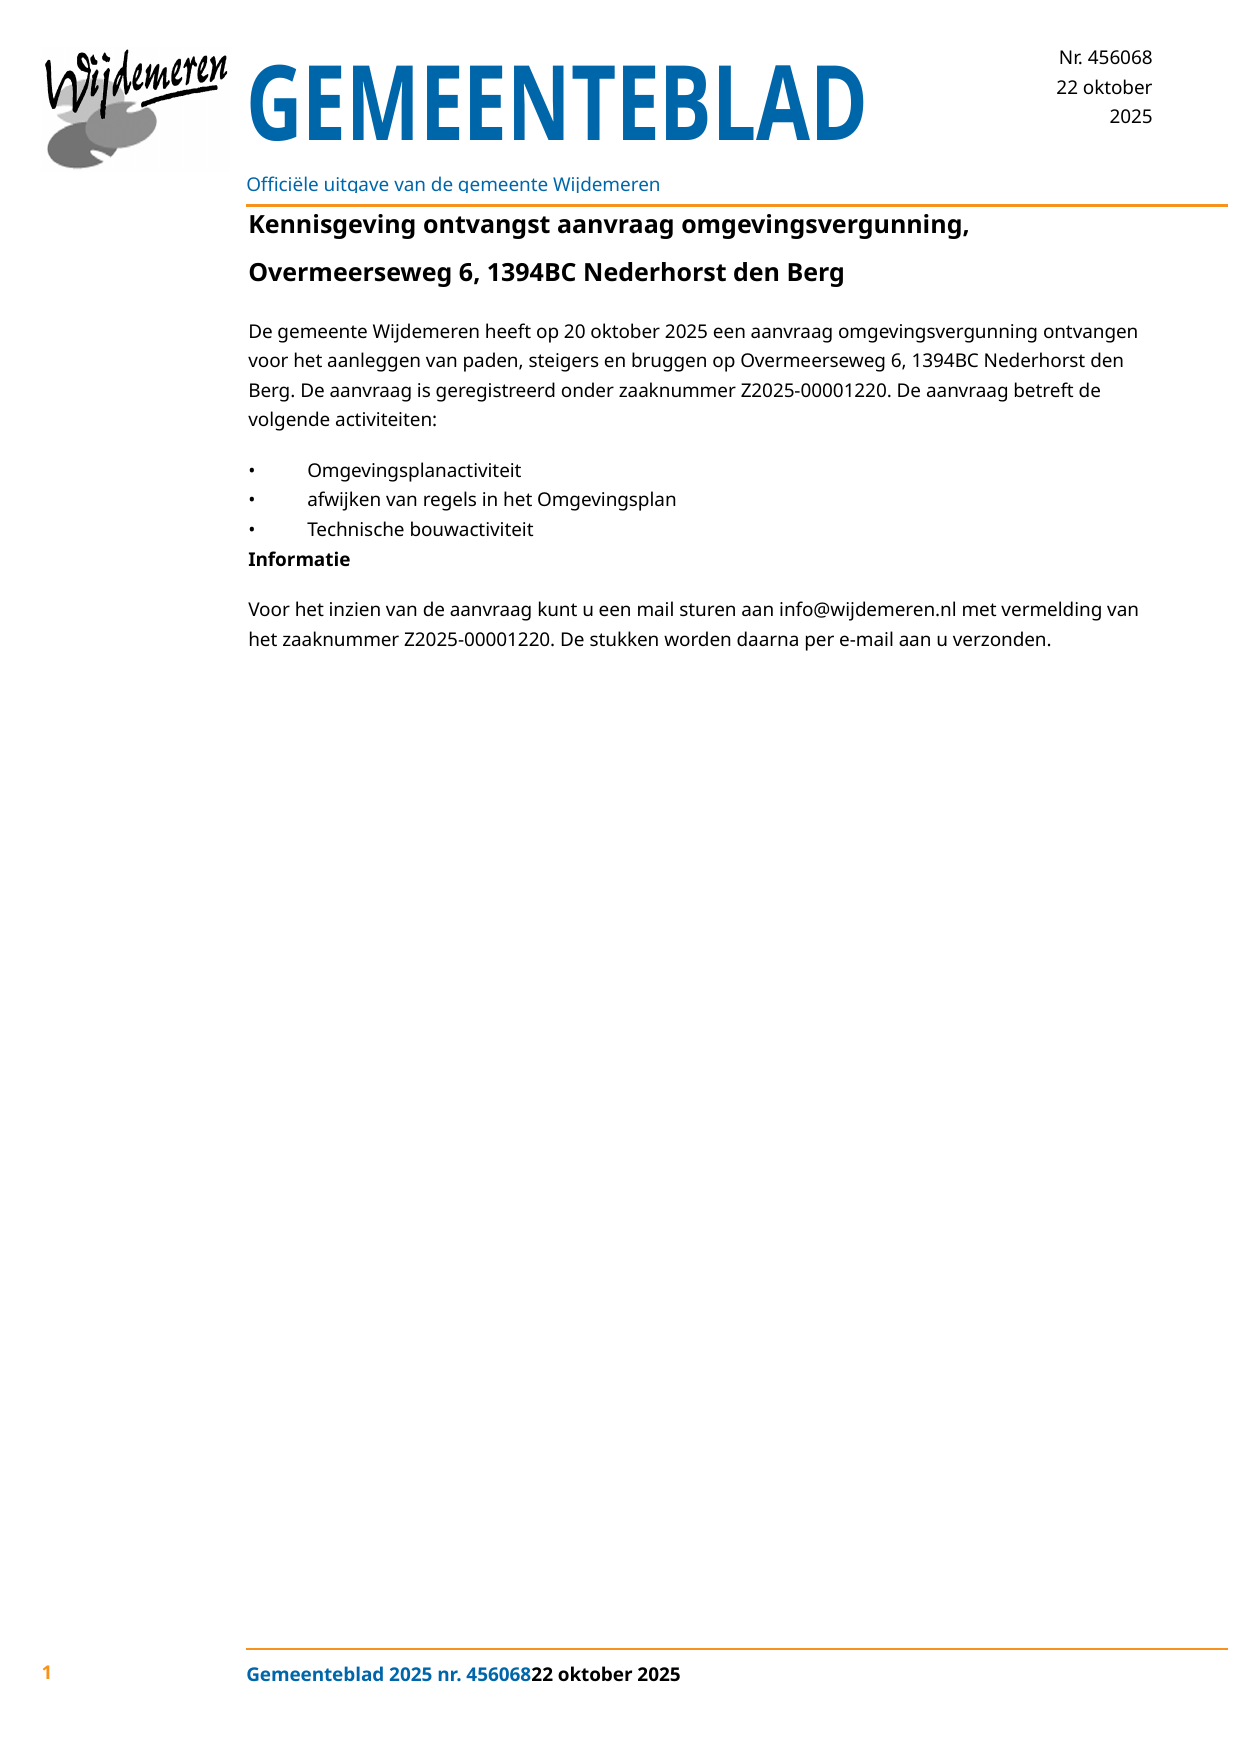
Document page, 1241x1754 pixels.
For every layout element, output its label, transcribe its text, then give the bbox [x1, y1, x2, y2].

picture [41, 47, 231, 172]
list afwijken van regels in het Omgevingsplan [248, 487, 1152, 512]
text Kennisgeving ontvangst aanvraag omgevingsvergunning, Overmeerseweg 6, 1394BC Nederhorst den Berg [248, 207, 1152, 288]
list Technische bouwactiviteit [248, 516, 1152, 542]
text Voor het inzien van de aanvraag kunt u een mail sturen aan info@wijdemeren.nl met vermelding van het zaaknummer Z2025-00001220. De stukken worden daarna per e-mail aan u verzonden. [248, 596, 1152, 652]
text De gemeente Wijdemeren heeft op 20 oktober 2025 een aanvraag omgevingsvergunning ontvangen voor het aanleggen van paden, steigers en bruggen op Overmeerseweg 6, 1394BC Nederhorst den Berg. De aanvraag is geregistreerd onder zaaknummer Z2025-00001220. De aanvraag betreft de volgende activiteiten: [248, 318, 1152, 432]
text Informatie [248, 546, 1152, 572]
list Omgevingsplanactiviteit [248, 457, 1152, 483]
